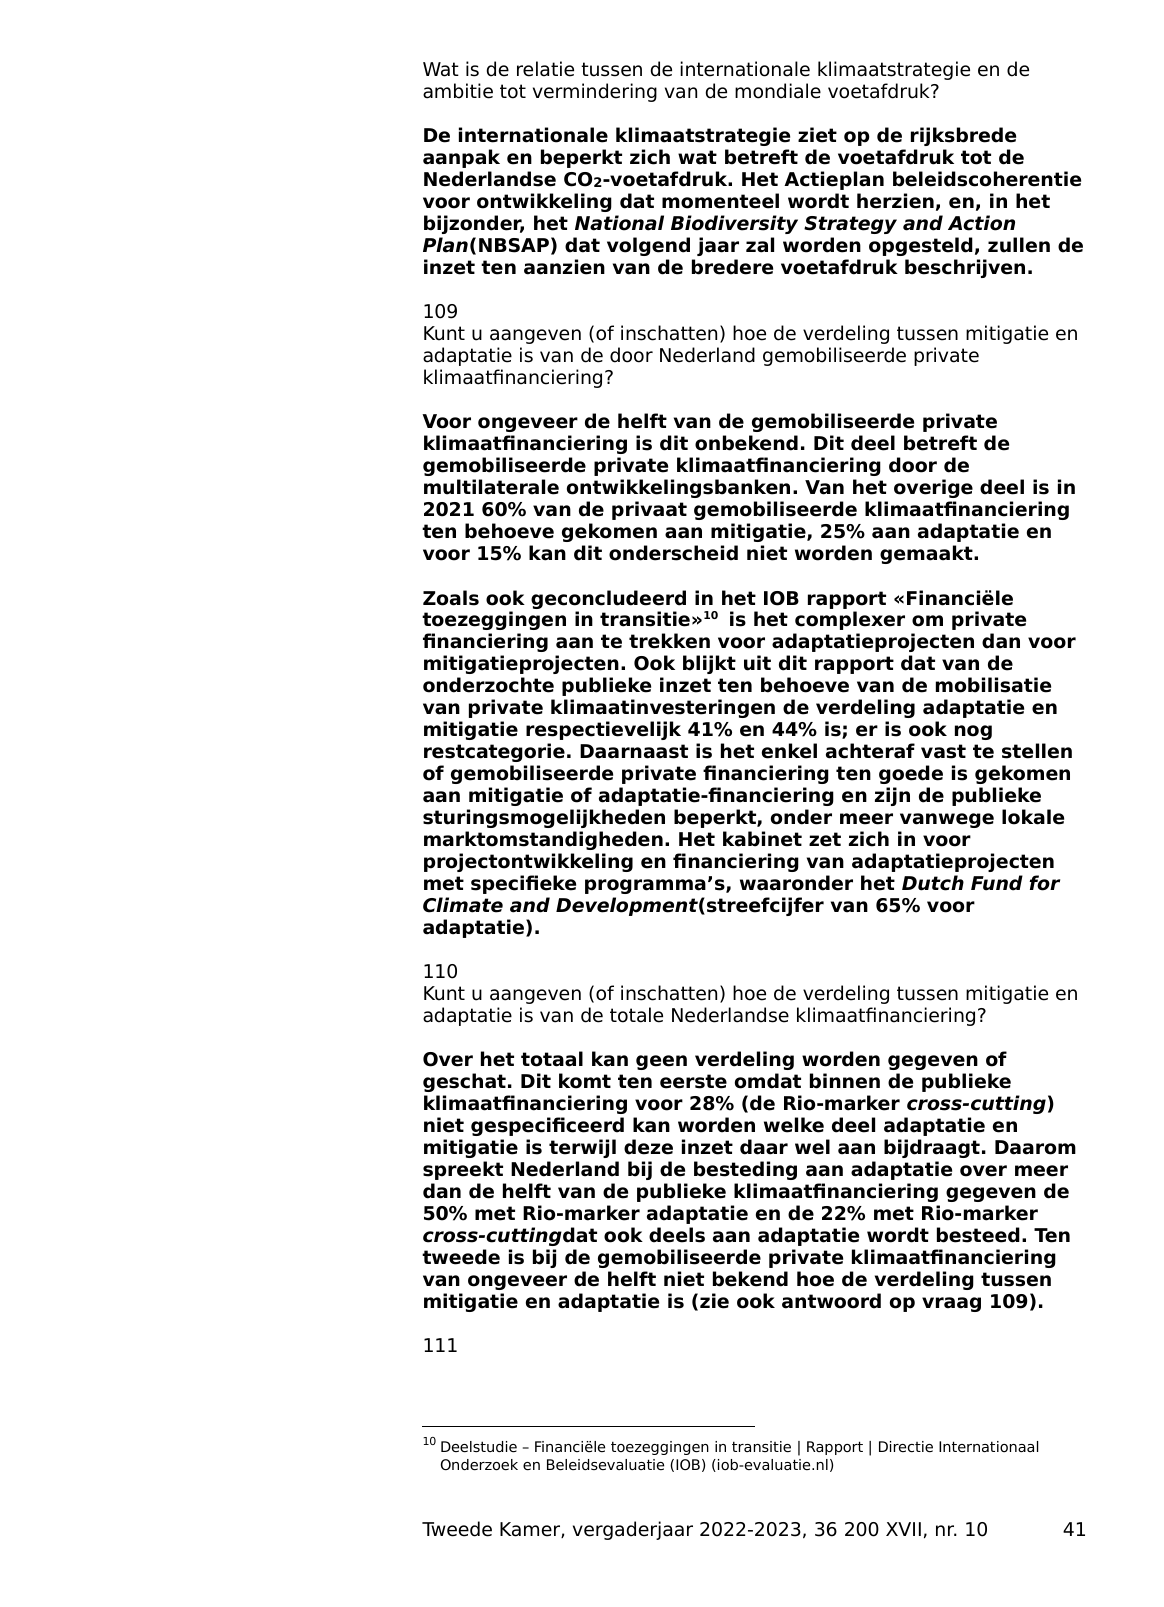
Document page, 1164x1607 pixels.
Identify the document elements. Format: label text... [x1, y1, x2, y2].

text Voor ongeveer de helft van de gemobiliseerde private klimaatfinanciering is dit onbekend. Dit deel betreft de gemobiliseerde private klimaatfinanciering door de multilaterale ontwikkelingsbanken. Van het overige deel is in 2021 60% van de privaat gemobiliseerde klimaatfinanciering ten behoeve gekomen aan mitigatie, 25% aan adaptatie en voor 15% kan dit onderscheid niet worden gemaakt. [422, 411, 1087, 565]
text De internationale klimaatstrategie ziet op de rijksbrede aanpak en beperkt zich wat betreft de voetafdruk tot de Nederlandse CO2-voetafdruk. Het Actieplan beleidscoherentie voor ontwikkeling dat momenteel wordt herzien, en, in het bijzonder, het National Biodiversity Strategy and Action Plan(NBSAP) dat volgend jaar zal worden opgesteld, zullen de inzet ten aanzien van de bredere voetafdruk beschrijven. [422, 125, 1087, 279]
text Over het totaal kan geen verdeling worden gegeven of geschat. Dit komt ten eerste omdat binnen de publieke klimaatfinanciering voor 28% (de Rio-marker cross-cutting) niet gespecificeerd kan worden welke deel adaptatie en mitigatie is terwijl deze inzet daar wel aan bijdraagt. Daarom spreekt Nederland bij de besteding aan adaptatie over meer dan de helft van de publieke klimaatfinanciering gegeven de 50% met Rio-marker adaptatie en de 22% met Rio-marker cross-cuttingdat ook deels aan adaptatie wordt besteed. Ten tweede is bij de gemobiliseerde private klimaatfinanciering van ongeveer de helft niet bekend hoe de verdeling tussen mitigatie en adaptatie is (zie ook antwoord op vraag 109). [422, 1049, 1087, 1313]
text Kunt u aangeven (of inschatten) hoe de verdeling tussen mitigatie en adaptatie is van de door Nederland gemobiliseerde private klimaatfinanciering? [422, 323, 1087, 389]
text Deelstudie – Financiële toezeggingen in transitie | Rapport | Directie Internationaal Onderzoek en Beleidsevaluatie (IOB) (iob-evaluatie.nl) [422, 1435, 1087, 1474]
text 111 [422, 1335, 1087, 1357]
text Kunt u aangeven (of inschatten) hoe de verdeling tussen mitigatie en adaptatie is van de totale Nederlandse klimaatfinanciering? [422, 983, 1087, 1027]
text Wat is de relatie tussen de internationale klimaatstrategie en de ambitie tot vermindering van de mondiale voetafdruk? [422, 59, 1087, 103]
text 110 [422, 961, 1087, 983]
text 109 [422, 301, 1087, 323]
text Zoals ook geconcludeerd in het IOB rapport «Financiële toezeggingen in transitie» is het complexer om private financiering aan te trekken voor adaptatieprojecten dan voor mitigatieprojecten. Ook blijkt uit dit rapport dat van de onderzochte publieke inzet ten behoeve van de mobilisatie van private klimaatinvesteringen de verdeling adaptatie en mitigatie respectievelijk 41% en 44% is; er is ook nog restcategorie. Daarnaast is het enkel achteraf vast te stellen of gemobiliseerde private financiering ten goede is gekomen aan mitigatie of adaptatie-financiering en zijn de publieke sturingsmogelijkheden beperkt, onder meer vanwege lokale marktomstandigheden. Het kabinet zet zich in voor projectontwikkeling en financiering van adaptatieprojecten met specifieke programma’s, waaronder het Dutch Fund for Climate and Development(streefcijfer van 65% voor adaptatie). [422, 587, 1087, 939]
